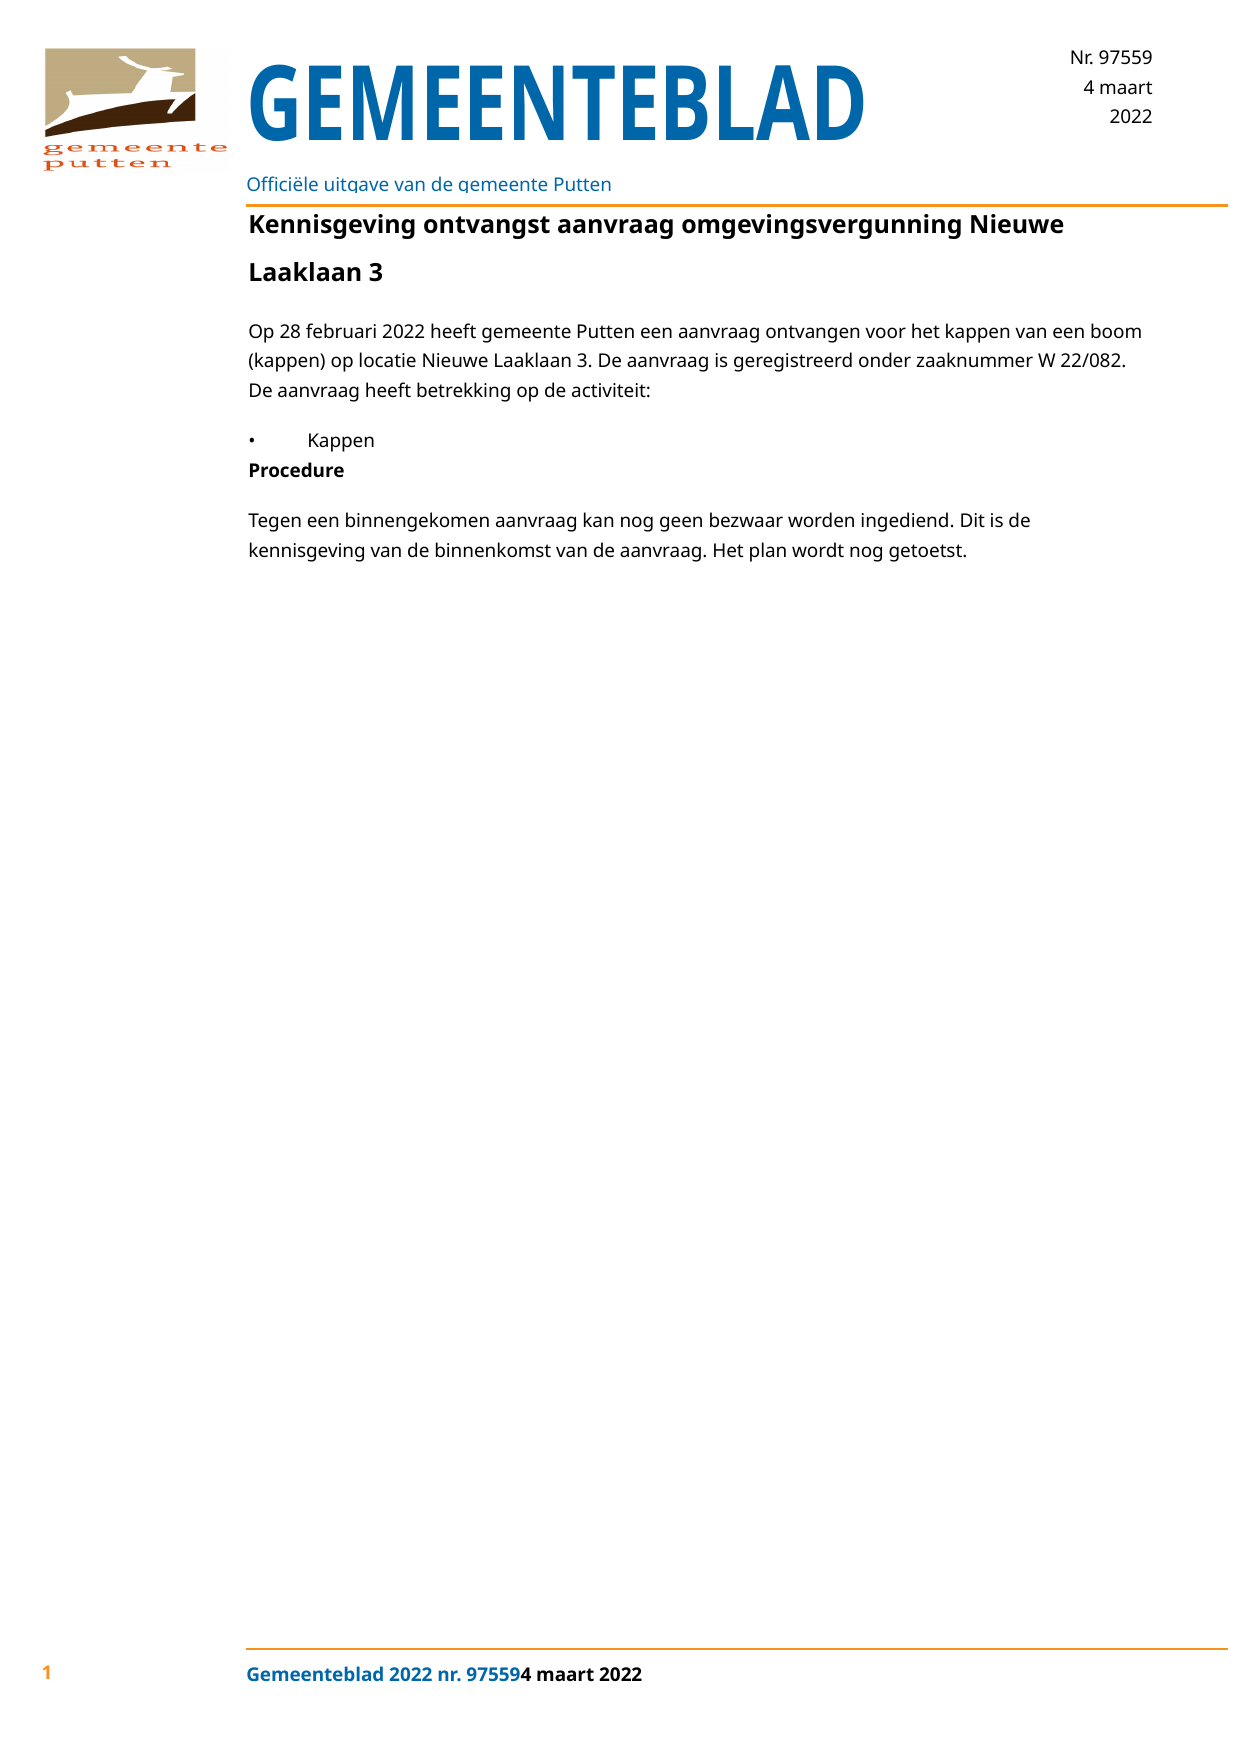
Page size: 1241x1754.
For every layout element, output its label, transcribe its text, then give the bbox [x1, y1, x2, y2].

text Tegen een binnengekomen aanvraag kan nog geen bezwaar worden ingediend. Dit is de kennisgeving van de binnenkomst van de aanvraag. Het plan wordt nog getoetst. [248, 507, 1152, 563]
picture [41, 47, 231, 172]
list Kappen [248, 427, 1152, 453]
text Kennisgeving ontvangst aanvraag omgevingsvergunning Nieuwe Laaklaan 3 [248, 207, 1152, 288]
text Op 28 februari 2022 heeft gemeente Putten een aanvraag ontvangen voor het kappen van een boom (kappen) op locatie Nieuwe Laaklaan 3. De aanvraag is geregistreerd onder zaaknummer W 22/082. De aanvraag heeft betrekking op de activiteit: [248, 318, 1152, 403]
text Procedure [248, 457, 1152, 483]
